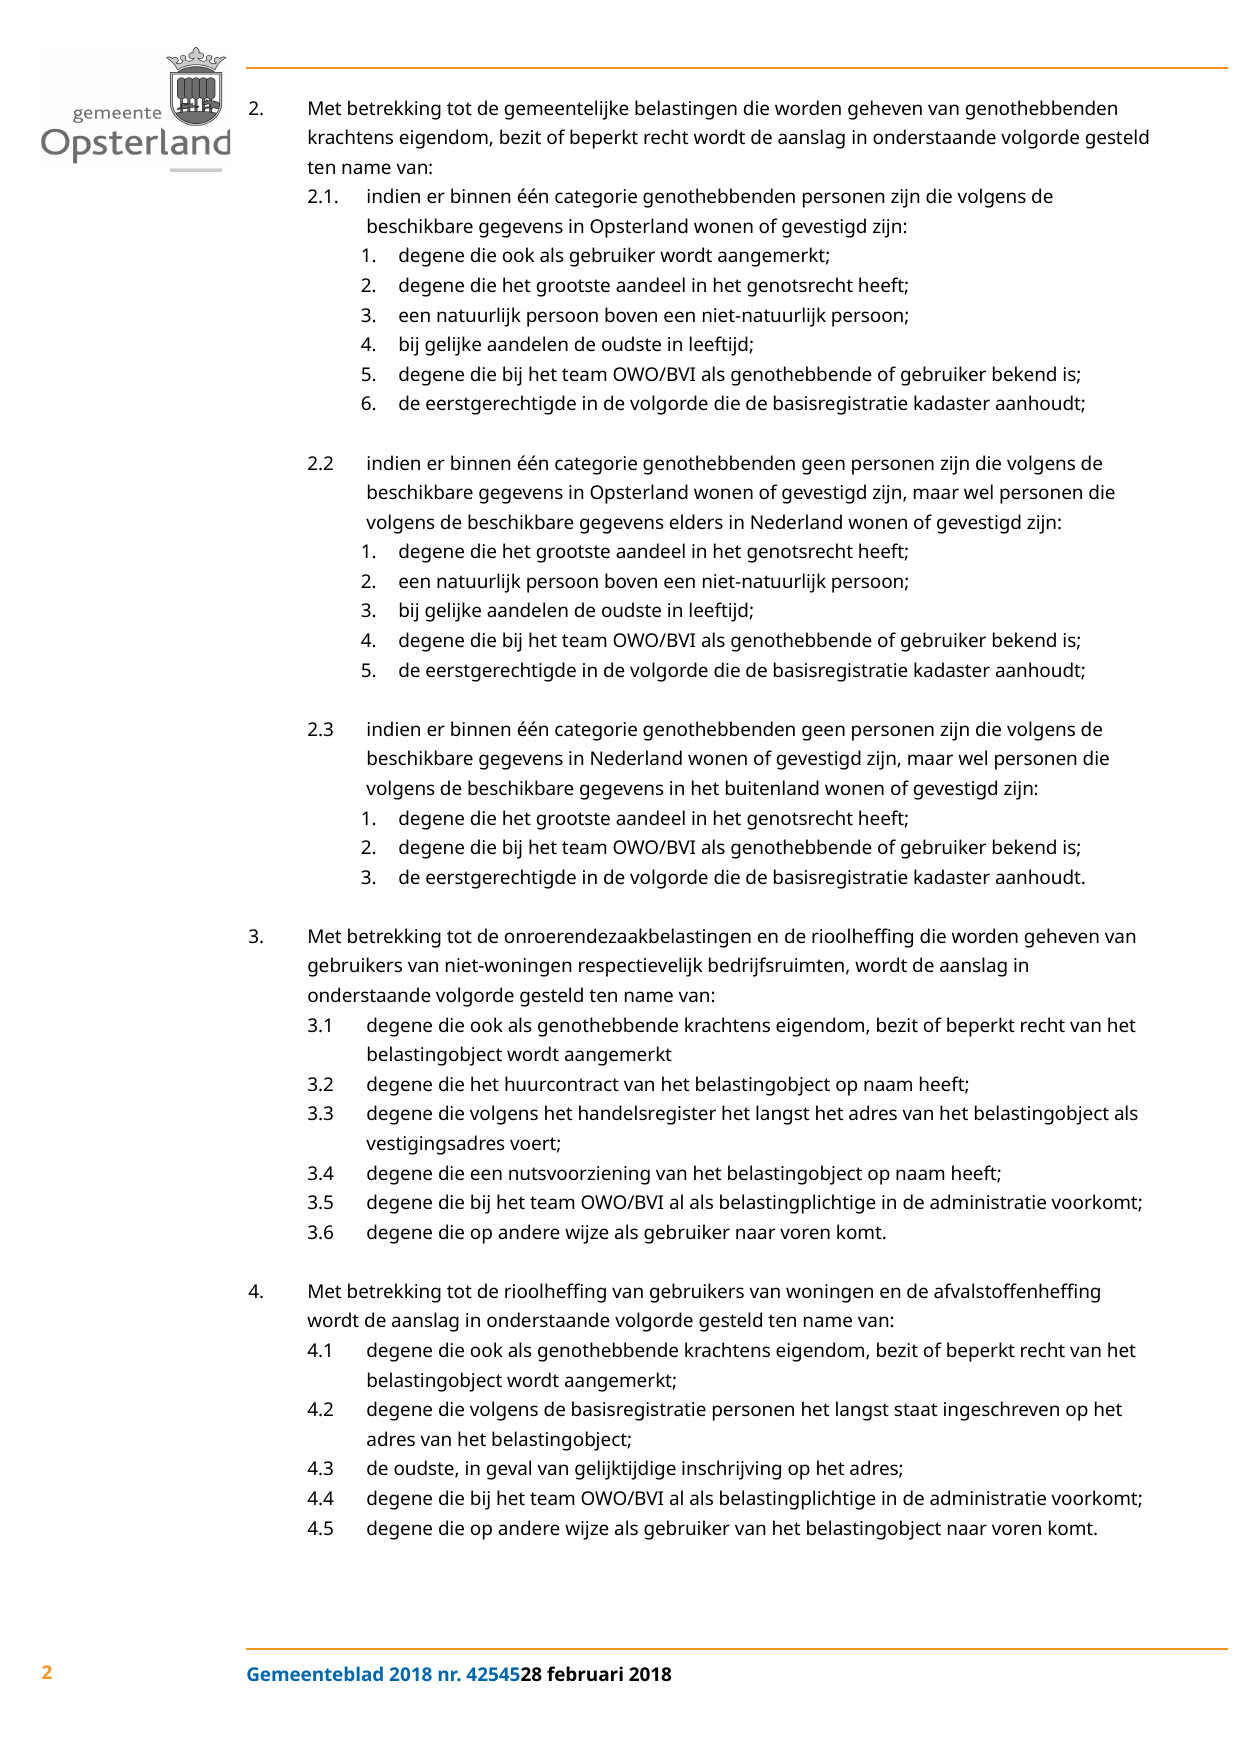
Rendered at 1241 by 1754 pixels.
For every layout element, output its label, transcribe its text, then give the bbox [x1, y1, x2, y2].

list degene die bij het team OWO/BVI als genothebbende of gebruiker bekend is; [361, 627, 1152, 653]
list degene die bij het team OWO/BVI als genothebbende of gebruiker bekend is; [361, 361, 1152, 387]
list de eerstgerechtigde in de volgorde die de basisregistratie kadaster aanhoudt. [361, 864, 1152, 890]
list degene die het huurcontract van het belastingobject op naam heeft; [307, 1071, 1152, 1097]
list bij gelijke aandelen de oudste in leeftijd; [361, 598, 1152, 623]
list degene die volgens het handelsregister het langst het adres van het belastingobject als vestigingsadres voert; [307, 1101, 1152, 1156]
list de eerstgerechtigde in de volgorde die de basisregistratie kadaster aanhoudt; [361, 391, 1152, 416]
list indien er binnen één categorie genothebbenden geen personen zijn die volgens de beschikbare gegevens in Nederland wonen of gevestigd zijn, maar wel personen die volgens de beschikbare gegevens in het buitenland wonen of gevestigd zijn: [307, 716, 1152, 801]
list degene die op andere wijze als gebruiker naar voren komt. [307, 1219, 1152, 1245]
list degene die ook als genothebbende krachtens eigendom, bezit of beperkt recht van het belastingobject wordt aangemerkt [307, 1012, 1152, 1067]
list indien er binnen één categorie genothebbenden geen personen zijn die volgens de beschikbare gegevens in Opsterland wonen of gevestigd zijn, maar wel personen die volgens de beschikbare gegevens elders in Nederland wonen of gevestigd zijn: [307, 450, 1152, 535]
list bij gelijke aandelen de oudste in leeftijd; [361, 331, 1152, 357]
list degene die het grootste aandeel in het genotsrecht heeft; [361, 538, 1152, 564]
list degene die een nutsvoorziening van het belastingobject op naam heeft; [307, 1160, 1152, 1186]
list degene die op andere wijze als gebruiker van het belastingobject naar voren komt. [307, 1515, 1152, 1541]
list een natuurlijk persoon boven een niet-natuurlijk persoon; [361, 568, 1152, 594]
list indien er binnen één categorie genothebbenden personen zijn die volgens de beschikbare gegevens in Opsterland wonen of gevestigd zijn: [307, 183, 1152, 239]
list een natuurlijk persoon boven een niet-natuurlijk persoon; [361, 302, 1152, 328]
list degene die ook als genothebbende krachtens eigendom, bezit of beperkt recht van het belastingobject wordt aangemerkt; [307, 1337, 1152, 1393]
list Met betrekking tot de gemeentelijke belastingen die worden geheven van genothebbenden krachtens eigendom, bezit of beperkt recht wordt de aanslag in onderstaande volgorde gesteld ten name van: [248, 95, 1152, 180]
list Met betrekking tot de rioolheffing van gebruikers van woningen en de afvalstoffenheffing wordt de aanslag in onderstaande volgorde gesteld ten name van: [248, 1278, 1152, 1333]
list degene die bij het team OWO/BVI al als belastingplichtige in de administratie voorkomt; [307, 1189, 1152, 1215]
list degene die bij het team OWO/BVI al als belastingplichtige in de administratie voorkomt; [307, 1485, 1152, 1511]
list degene die het grootste aandeel in het genotsrecht heeft; [361, 272, 1152, 298]
list degene die ook als gebruiker wordt aangemerkt; [361, 243, 1152, 268]
list degene die volgens de basisregistratie personen het langst staat ingeschreven op het adres van het belastingobject; [307, 1396, 1152, 1452]
list degene die bij het team OWO/BVI als genothebbende of gebruiker bekend is; [361, 834, 1152, 860]
list Met betrekking tot de onroerendezaakbelastingen en de rioolheffing die worden geheven van gebruikers van niet-woningen respectievelijk bedrijfsruimten, wordt de aanslag in onderstaande volgorde gesteld ten name van: [248, 923, 1152, 1008]
list degene die het grootste aandeel in het genotsrecht heeft; [361, 805, 1152, 831]
list de oudste, in geval van gelijktijdige inschrijving op het adres; [307, 1456, 1152, 1481]
picture [41, 47, 231, 172]
list de eerstgerechtigde in de volgorde die de basisregistratie kadaster aanhoudt; [361, 657, 1152, 683]
